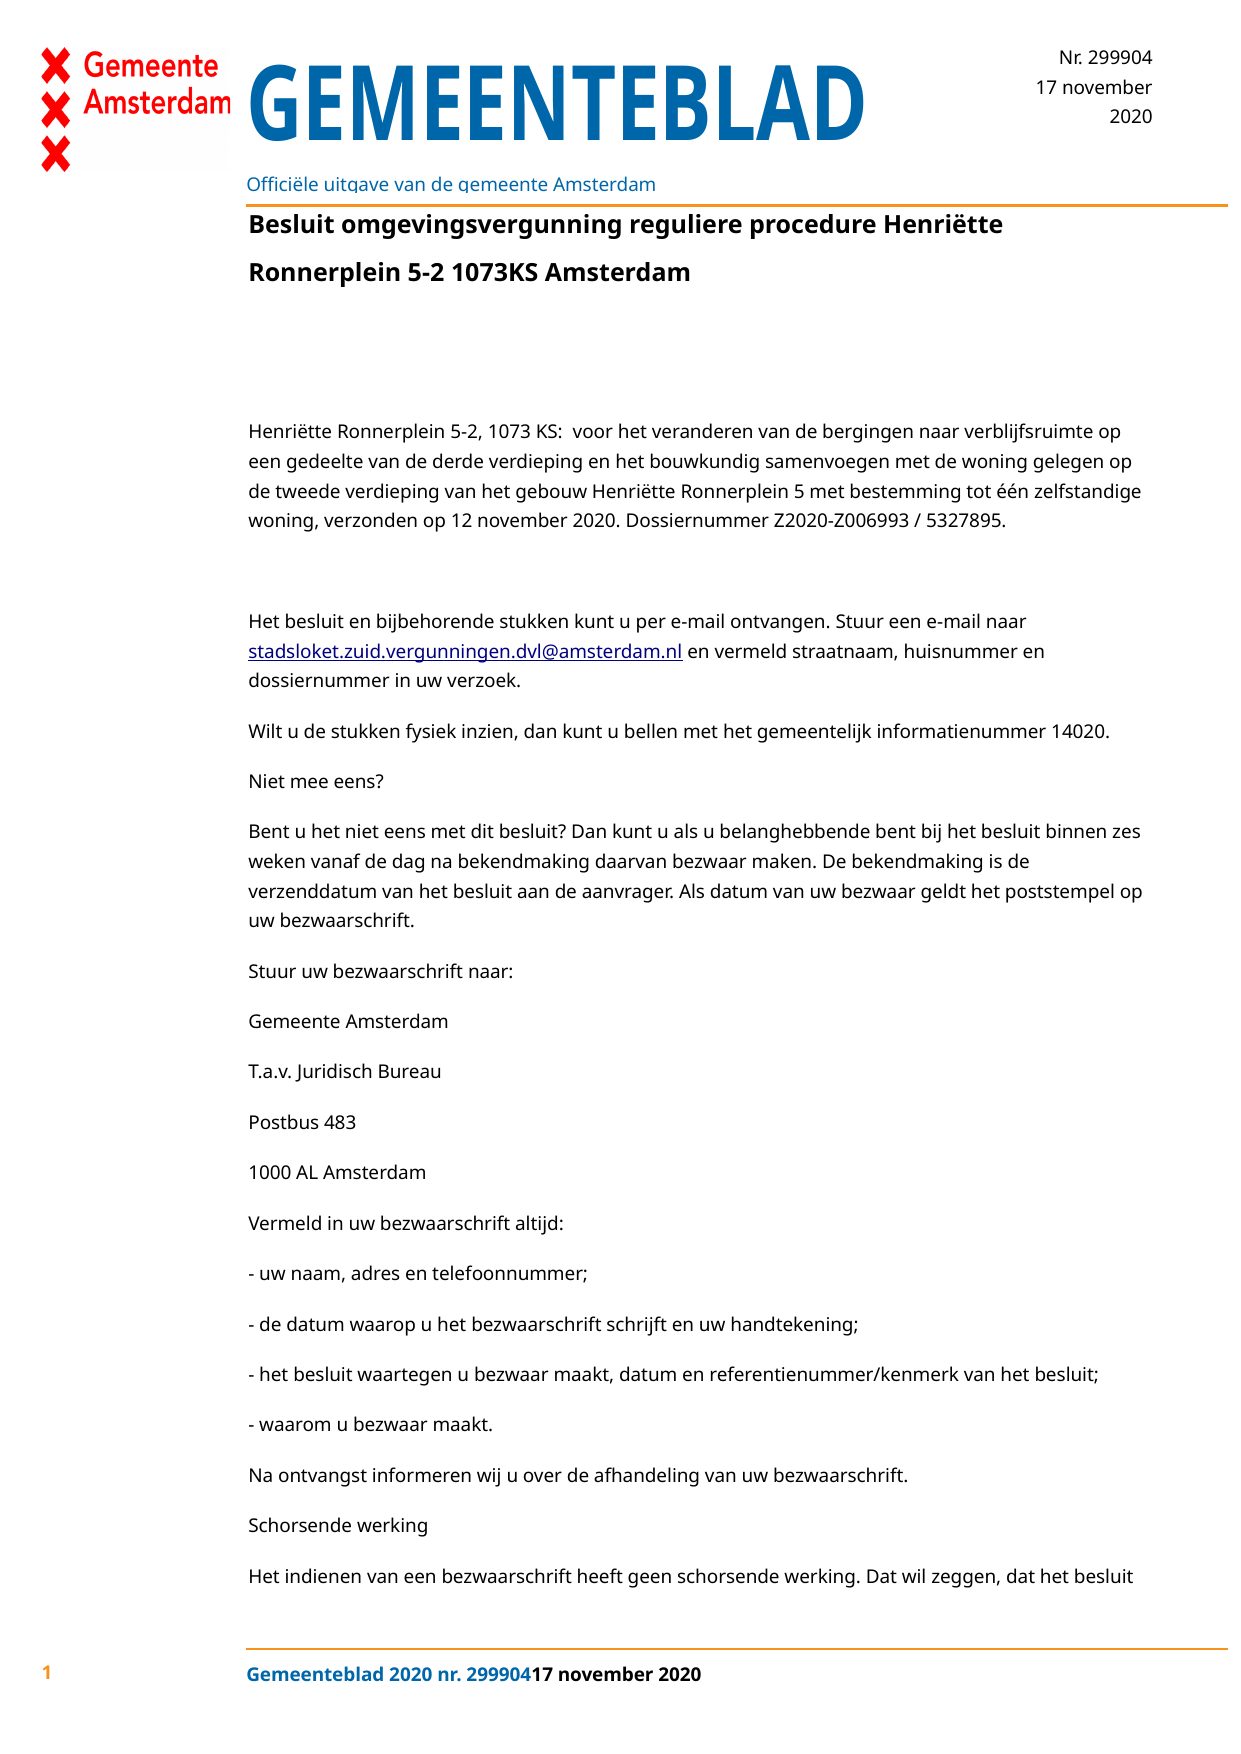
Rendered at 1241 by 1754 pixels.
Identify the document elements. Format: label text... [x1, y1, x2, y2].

text Het besluit en bijbehorende stukken kunt u per e-mail ontvangen. Stuur een e-mail naar stadsloket.zuid.vergunningen.dvl@amsterdam.nl en vermeld straatnaam, huisnummer en dossiernummer in uw verzoek. [248, 608, 1152, 693]
text Stuur uw bezwaarschrift naar: [248, 958, 1152, 984]
text Henriëtte Ronnerplein 5-2, 1073 KS: voor het veranderen van de bergingen naar verblijfsruimte op een gedeelte van de derde verdieping en het bouwkundig samenvoegen met de woning gelegen op de tweede verdieping van het gebouw Henriëtte Ronnerplein 5 met bestemming tot één zelfstandige woning, verzonden op 12 november 2020. Dossiernummer Z2020-Z006993 / 5327895. [248, 419, 1152, 533]
text Gemeente Amsterdam [248, 1008, 1152, 1034]
text Wilt u de stukken fysiek inzien, dan kunt u bellen met het gemeentelijk informatienummer 14020. [248, 718, 1152, 744]
text Schorsende werking [248, 1512, 1152, 1538]
text Na ontvangst informeren wij u over de afhandeling van uw bezwaarschrift. [248, 1462, 1152, 1488]
text - de datum waarop u het bezwaarschrift schrijft en uw handtekening; [248, 1311, 1152, 1337]
text Vermeld in uw bezwaarschrift altijd: [248, 1210, 1152, 1236]
text 1000 AL Amsterdam [248, 1159, 1152, 1185]
text Niet mee eens? [248, 768, 1152, 794]
text T.a.v. Juridisch Bureau [248, 1059, 1152, 1084]
text - uw naam, adres en telefoonnummer; [248, 1260, 1152, 1286]
text Postbus 483 [248, 1109, 1152, 1135]
text Bent u het niet eens met dit besluit? Dan kunt u als u belanghebbende bent bij het besluit binnen zes weken vanaf de dag na bekendmaking daarvan bezwaar maken. De bekendmaking is de verzenddatum van het besluit aan de aanvrager. Als datum van uw bezwaar geldt het poststempel op uw bezwaarschrift. [248, 819, 1152, 933]
text - waarom u bezwaar maakt. [248, 1412, 1152, 1437]
text Besluit omgevingsvergunning reguliere procedure Henriëtte Ronnerplein 5-2 1073KS Amsterdam [248, 207, 1152, 288]
text Het indienen van een bezwaarschrift heeft geen schorsende werking. Dat wil zeggen, dat het besluit [248, 1563, 1152, 1589]
text - het besluit waartegen u bezwaar maakt, datum en referentienummer/kenmerk van het besluit; [248, 1361, 1152, 1387]
picture [41, 47, 231, 172]
